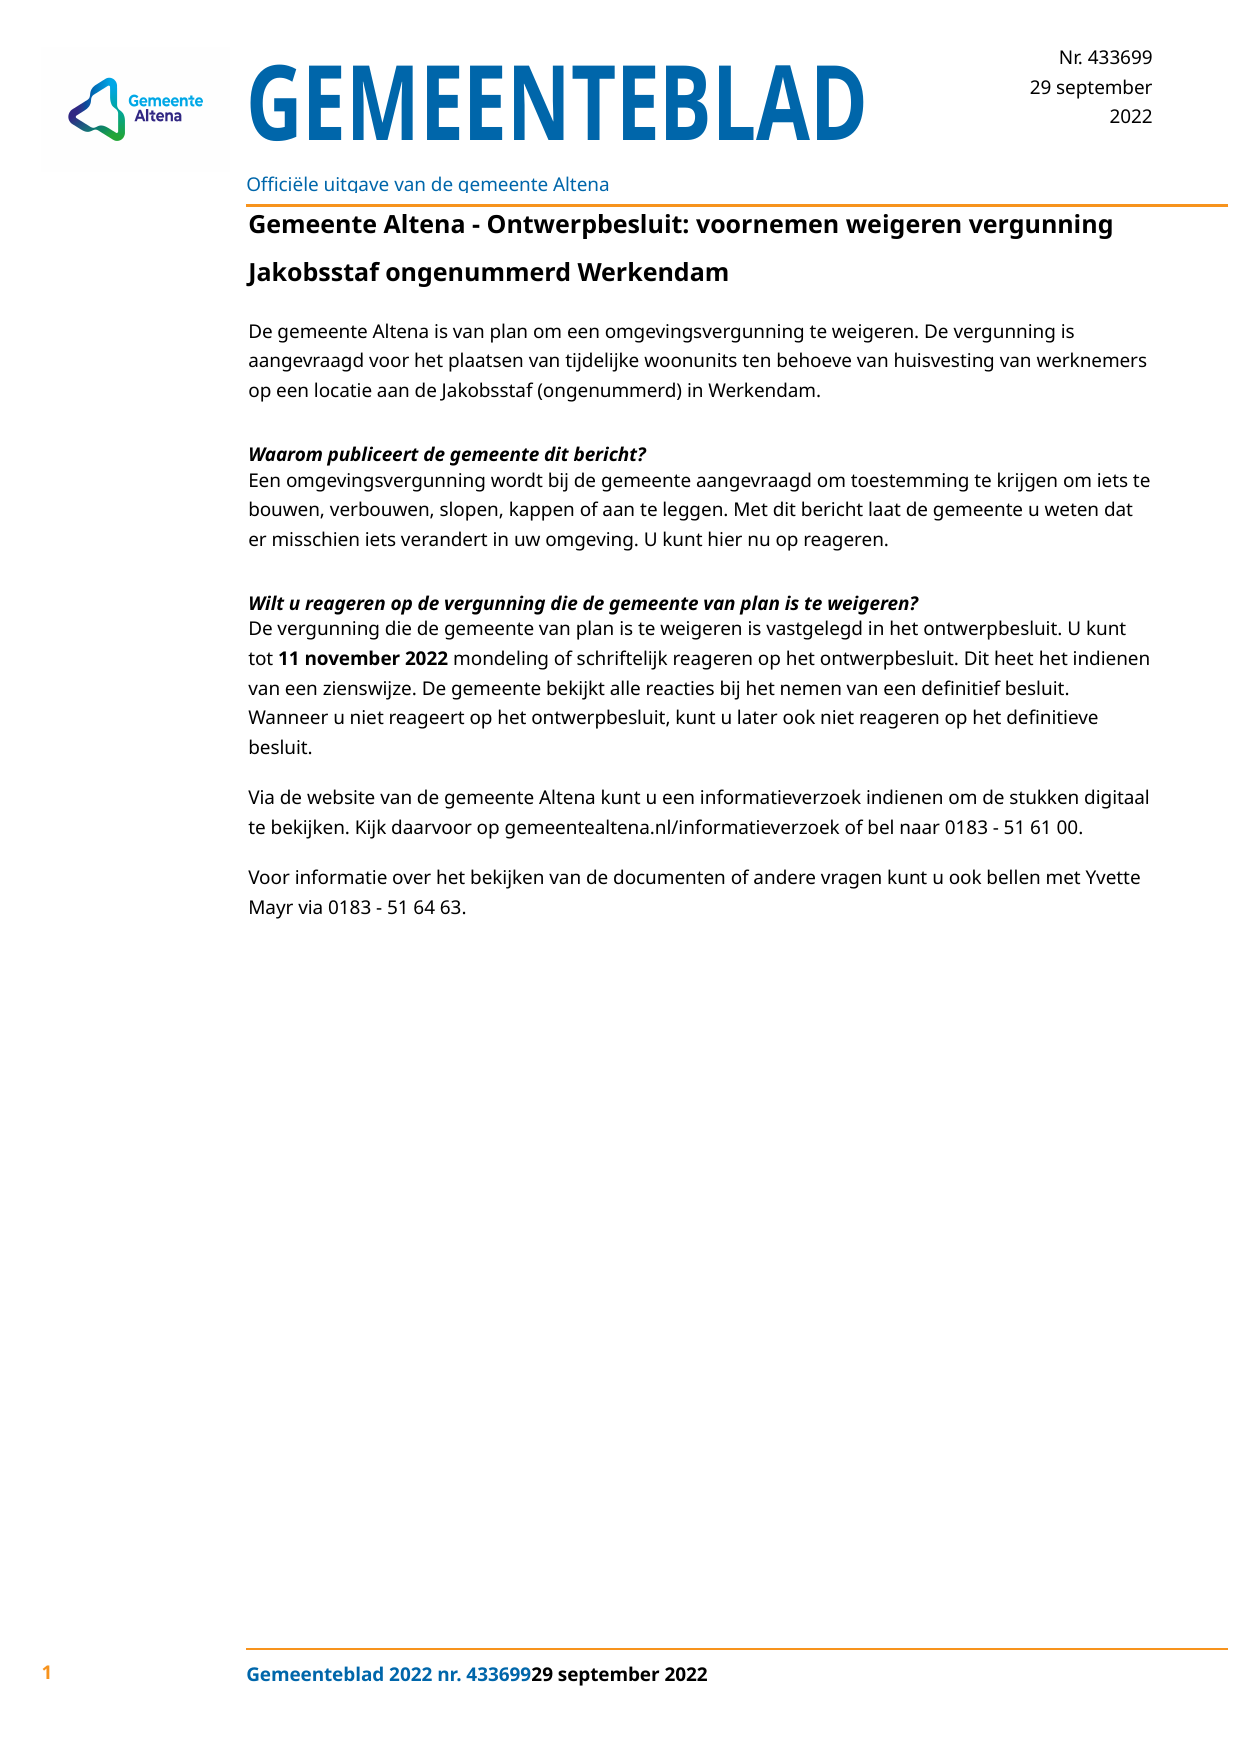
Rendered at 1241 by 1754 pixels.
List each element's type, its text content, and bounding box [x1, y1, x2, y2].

text De vergunning die de gemeente van plan is te weigeren is vastgelegd in het ontwerpbesluit. U kunt tot 11 november 2022 mondeling of schriftelijk reageren op het ontwerpbesluit. Dit heet het indienen van een zienswijze. De gemeente bekijkt alle reacties bij het nemen van een definitief besluit. Wanneer u niet reageert op het ontwerpbesluit, kunt u later ook niet reageren op het definitieve besluit. [248, 616, 1152, 760]
text Gemeente Altena - Ontwerpbesluit: voornemen weigeren vergunning Jakobsstaf ongenummerd Werkendam [248, 207, 1152, 288]
text Een omgevingsvergunning wordt bij de gemeente aangevraagd om toestemming te krijgen om iets te bouwen, verbouwen, slopen, kappen of aan te leggen. Met dit bericht laat de gemeente u weten dat er misschien iets verandert in uw omgeving. U kunt hier nu op reageren. [248, 467, 1152, 552]
text Voor informatie over het bekijken van de documenten of andere vragen kunt u ook bellen met Yvette Mayr via 0183 - 51 64 63. [248, 864, 1152, 920]
text Wilt u reageren op de vergunning die de gemeente van plan is te weigeren? [248, 590, 1152, 616]
text De gemeente Altena is van plan om een omgevingsvergunning te weigeren. De vergunning is aangevraagd voor het plaatsen van tijdelijke woonunits ten behoeve van huisvesting van werknemers op een locatie aan de Jakobsstaf (ongenummerd) in Werkendam. [248, 318, 1152, 403]
text Via de website van de gemeente Altena kunt u een informatieverzoek indienen om de stukken digitaal te bekijken. Kijk daarvoor op gemeentealtena.nl/informatieverzoek of bel naar 0183 - 51 61 00. [248, 784, 1152, 840]
text Waarom publiceert de gemeente dit bericht? [248, 441, 1152, 467]
picture [41, 47, 231, 172]
